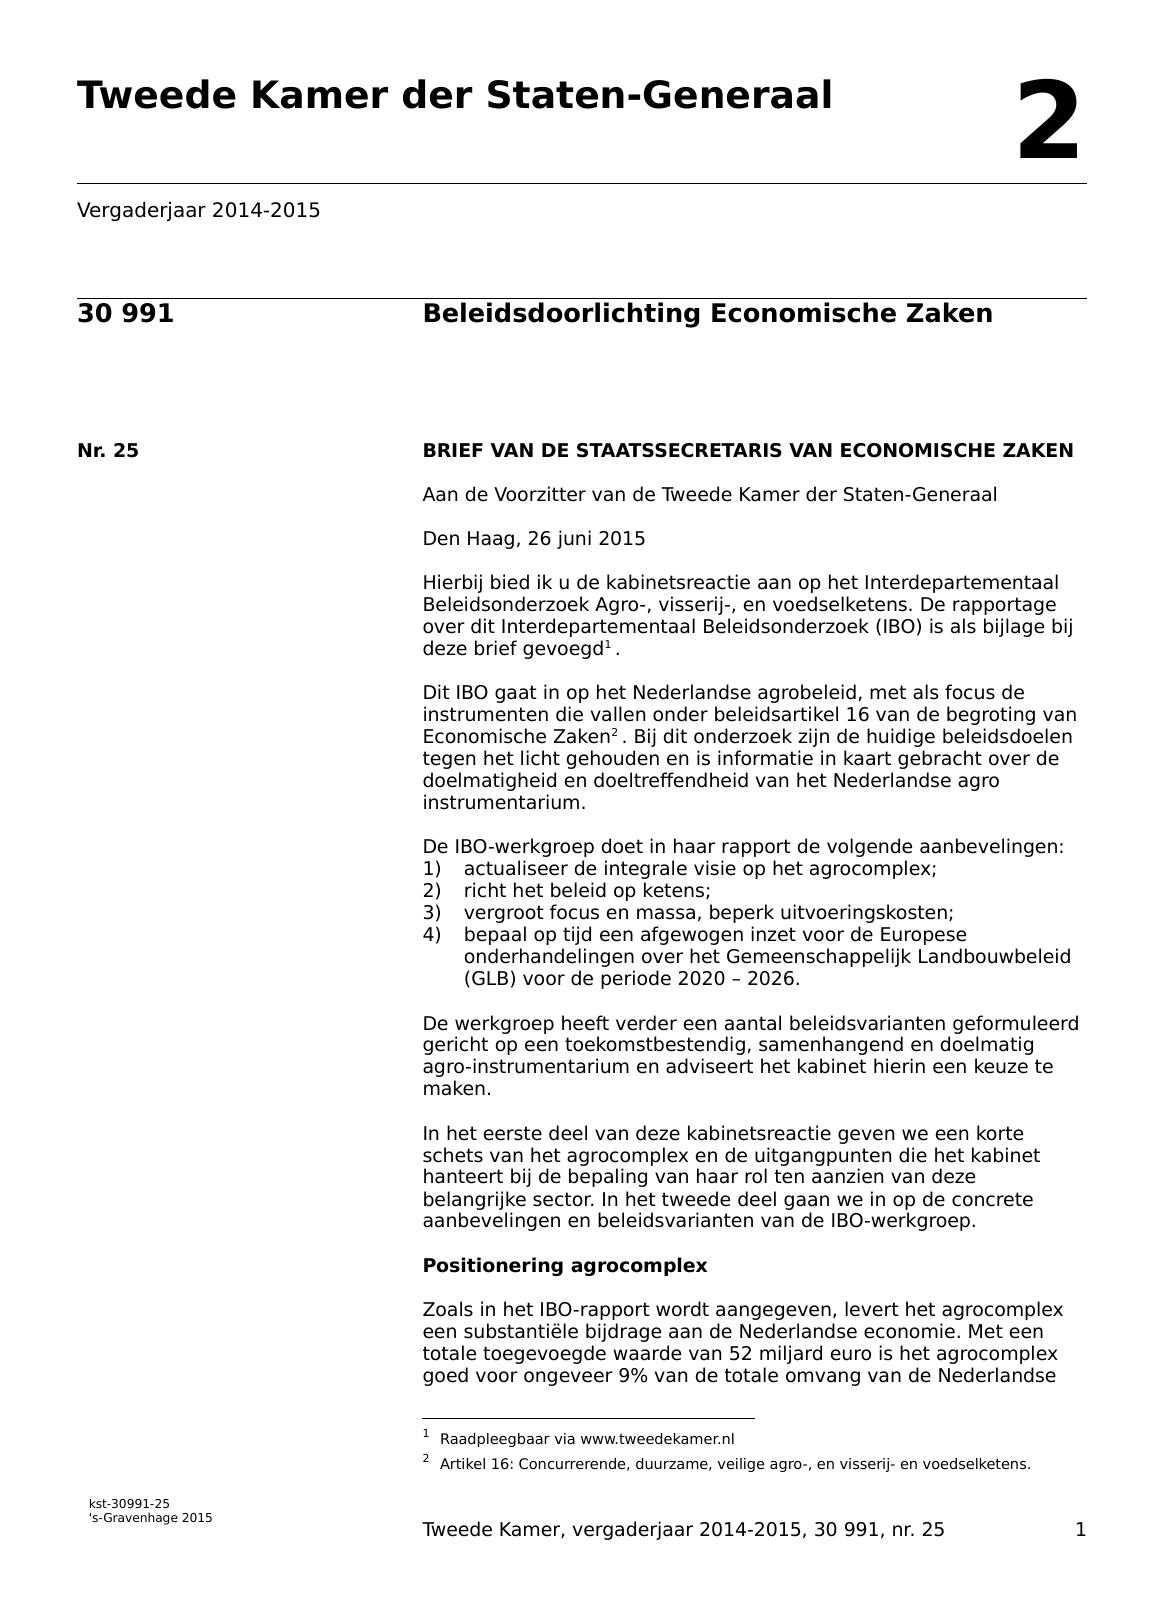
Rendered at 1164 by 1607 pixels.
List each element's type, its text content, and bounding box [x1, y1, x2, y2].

table_header 2 [886, 59, 1087, 183]
text In het eerste deel van deze kabinetsreactie geven we een korte schets van het agrocomplex en de uitgangpunten die het kabinet hanteert bij de bepaling van haar rol ten aanzien van deze belangrijke sector. In het tweede deel gaan we in op de concrete aanbevelingen en beleidsvarianten van de IBO-werkgroep. [422, 1122, 1087, 1232]
subtitle Positionering agrocomplex [422, 1254, 1087, 1277]
text Dit IBO gaat in op het Nederlandse agrobeleid, met als focus de instrumenten die vallen onder beleidsartikel 16 van de begroting van Economische Zaken. Bij dit onderzoek zijn de huidige beleidsdoelen tegen het licht gehouden en is informatie in kaart gebracht over de doelmatigheid en doeltreffendheid van het Nederlandse agro instrumentarium. [422, 682, 1087, 814]
text Den Haag, 26 juni 2015 [422, 528, 1087, 550]
text 2) richt het beleid op ketens; [422, 880, 1087, 902]
subtitle Nr. 25 BRIEF VAN DE STAATSSECRETARIS VAN ECONOMISCHE ZAKEN [77, 440, 1087, 462]
table_cell Vergaderjaar 2014-2015 [77, 184, 1087, 298]
subtitle 30 991 Beleidsdoorlichting Economische Zaken [77, 299, 1087, 329]
text De werkgroep heeft verder een aantal beleidsvarianten geformuleerd gericht op een toekomstbestendig, samenhangend en doelmatig agro-instrumentarium en adviseert het kabinet hierin een keuze te maken. [422, 1012, 1087, 1100]
text De IBO-werkgroep doet in haar rapport de volgende aanbevelingen: [422, 836, 1087, 858]
text Zoals in het IBO-rapport wordt aangegeven, levert het agrocomplex een substantiële bijdrage aan de Nederlandse economie. Met een totale toegevoegde waarde van 52 miljard euro is het agrocomplex goed voor ongeveer 9% van de totale omvang van de Nederlandse [422, 1299, 1087, 1387]
text 's-Gravenhage 2015 [88, 1511, 323, 1525]
text 3) vergroot focus en massa, beperk uitvoeringskosten; [422, 902, 1087, 924]
text 1) actualiseer de integrale visie op het agrocomplex; [422, 858, 1087, 880]
text Hierbij bied ik u de kabinetsreactie aan op het Interdepartementaal Beleidsonderzoek Agro-, visserij-, en voedselketens. De rapportage over dit Interdepartementaal Beleidsonderzoek (IBO) is als bijlage bij deze brief gevoegd. [422, 572, 1087, 660]
text kst-30991-25 [88, 1497, 323, 1511]
text Artikel 16: Concurrerende, duurzame, veilige agro-, en visserij- en voedselketens. [422, 1452, 1087, 1474]
text 4) bepaal op tijd een afgewogen inzet voor de Europese onderhandelingen over het Gemeenschappelijk Landbouwbeleid (GLB) voor de periode 2020 – 2026. [422, 924, 1087, 990]
text Raadpleegbaar via www.tweedekamer.nl [422, 1427, 1087, 1449]
table_header Tweede Kamer der Staten-Generaal [77, 59, 886, 183]
text Aan de Voorzitter van de Tweede Kamer der Staten-Generaal [422, 484, 1087, 506]
